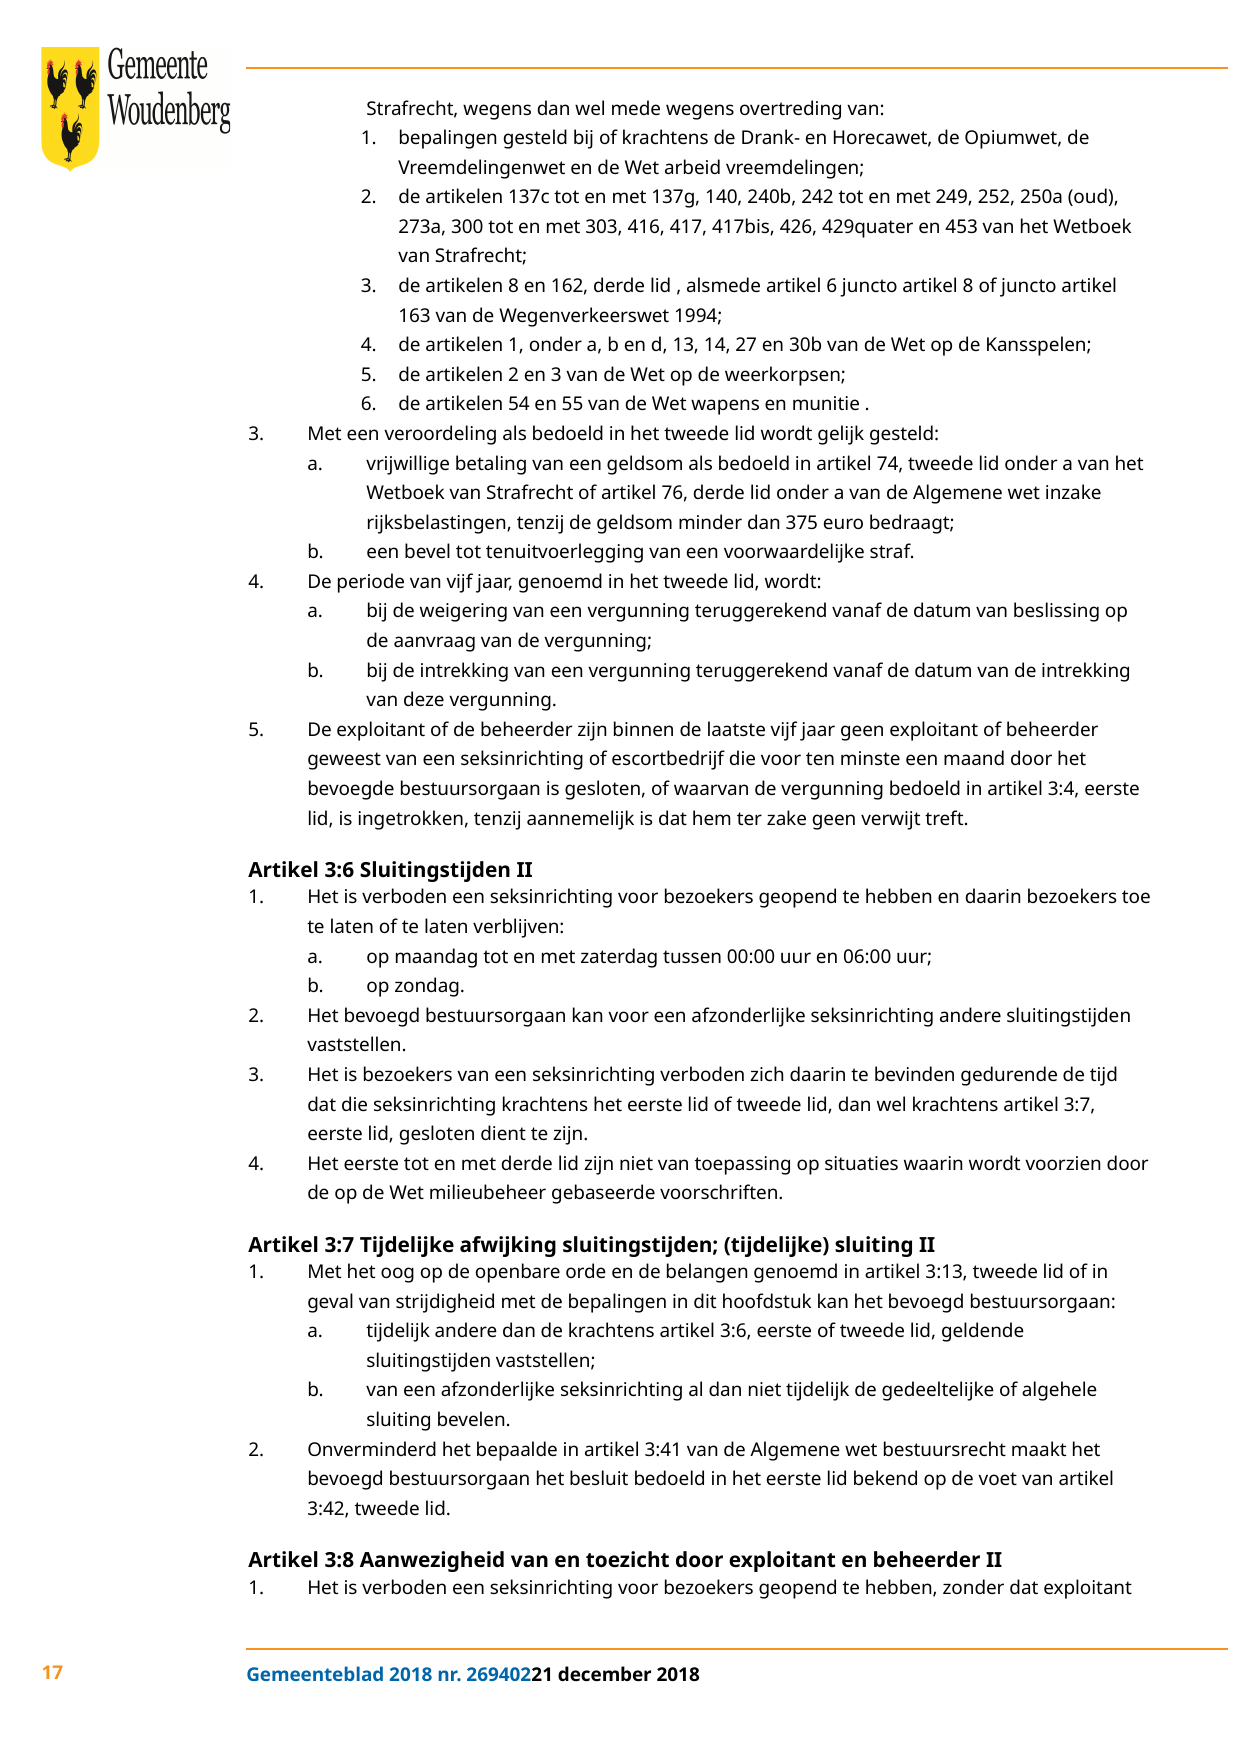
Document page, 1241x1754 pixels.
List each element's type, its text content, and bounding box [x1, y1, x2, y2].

list Onverminderd het bepaalde in artikel 3:41 van de Algemene wet bestuursrecht maakt het bevoegd bestuursorgaan het besluit bedoeld in het eerste lid bekend op de voet van artikel 3:42, tweede lid. [248, 1436, 1152, 1521]
list op zondag. [307, 972, 1152, 998]
list Het eerste tot en met derde lid zijn niet van toepassing op situaties waarin wordt voorzien door de op de Wet milieubeheer gebaseerde voorschriften. [248, 1150, 1152, 1205]
list de artikelen 1, onder a, b en d, 13, 14, 27 en 30b van de Wet op de Kansspelen; [361, 331, 1152, 357]
list Met het oog op de openbare orde en de belangen genoemd in artikel 3:13, tweede lid of in geval van strijdigheid met de bepalingen in dit hoofdstuk kan het bevoegd bestuursorgaan: [248, 1258, 1152, 1314]
list de artikelen 54 en 55 van de Wet wapens en munitie . [361, 391, 1152, 416]
list tijdelijk andere dan de krachtens artikel 3:6, eerste of tweede lid, geldende sluitingstijden vaststellen; [307, 1317, 1152, 1373]
list Het is verboden een seksinrichting voor bezoekers geopend te hebben, zonder dat exploitant [248, 1574, 1152, 1599]
list Strafrecht, wegens dan wel mede wegens overtreding van: [307, 95, 1152, 121]
list Het is verboden een seksinrichting voor bezoekers geopend te hebben en daarin bezoekers toe te laten of te laten verblijven: [248, 884, 1152, 939]
list op maandag tot en met zaterdag tussen 00:00 uur en 06:00 uur; [307, 943, 1152, 968]
text Artikel 3:6 Sluitingstijden II [248, 855, 1152, 884]
list bepalingen gesteld bij of krachtens de Drank- en Horecawet, de Opiumwet, de Vreemdelingenwet en de Wet arbeid vreemdelingen; [361, 124, 1152, 180]
list Het is bezoekers van een seksinrichting verboden zich daarin te bevinden gedurende de tijd dat die seksinrichting krachtens het eerste lid of tweede lid, dan wel krachtens artikel 3:7, eerste lid, gesloten dient te zijn. [248, 1061, 1152, 1146]
text Artikel 3:7 Tijdelijke afwijking sluitingstijden; (tijdelijke) sluiting II [248, 1230, 1152, 1258]
list bij de weigering van een vergunning teruggerekend vanaf de datum van beslissing op de aanvraag van de vergunning; [307, 598, 1152, 653]
list de artikelen 2 en 3 van de Wet op de weerkorpsen; [361, 361, 1152, 387]
list een bevel tot tenuitvoerlegging van een voorwaardelijke straf. [307, 538, 1152, 564]
picture [41, 47, 231, 172]
list de artikelen 137c tot en met 137g, 140, 240b, 242 tot en met 249, 252, 250a (oud), 273a, 300 tot en met 303, 416, 417, 417bis, 426, 429quater en 453 van het Wetboek van Strafrecht; [361, 183, 1152, 268]
list De periode van vijf jaar, genoemd in het tweede lid, wordt: [248, 568, 1152, 594]
list De exploitant of de beheerder zijn binnen de laatste vijf jaar geen exploitant of beheerder geweest van een seksinrichting of escortbedrijf die voor ten minste een maand door het bevoegde bestuursorgaan is gesloten, of waarvan de vergunning bedoeld in artikel 3:4, eerste lid, is ingetrokken, tenzij aannemelijk is dat hem ter zake geen verwijt treft. [248, 716, 1152, 831]
list Met een veroordeling als bedoeld in het tweede lid wordt gelijk gesteld: [248, 420, 1152, 446]
list bij de intrekking van een vergunning teruggerekend vanaf de datum van de intrekking van deze vergunning. [307, 657, 1152, 712]
list Het bevoegd bestuursorgaan kan voor een afzonderlijke seksinrichting andere sluitingstijden vaststellen. [248, 1002, 1152, 1057]
list de artikelen 8 en 162, derde lid , alsmede artikel 6 juncto artikel 8 of juncto artikel 163 van de Wegenverkeerswet 1994; [361, 272, 1152, 328]
list van een afzonderlijke seksinrichting al dan niet tijdelijk de gedeeltelijke of algehele sluiting bevelen. [307, 1377, 1152, 1432]
list vrijwillige betaling van een geldsom als bedoeld in artikel 74, tweede lid onder a van het Wetboek van Strafrecht of artikel 76, derde lid onder a van de Algemene wet inzake rijksbelastingen, tenzij de geldsom minder dan 375 euro bedraagt; [307, 450, 1152, 535]
text Artikel 3:8 Aanwezigheid van en toezicht door exploitant en beheerder II [248, 1545, 1152, 1574]
